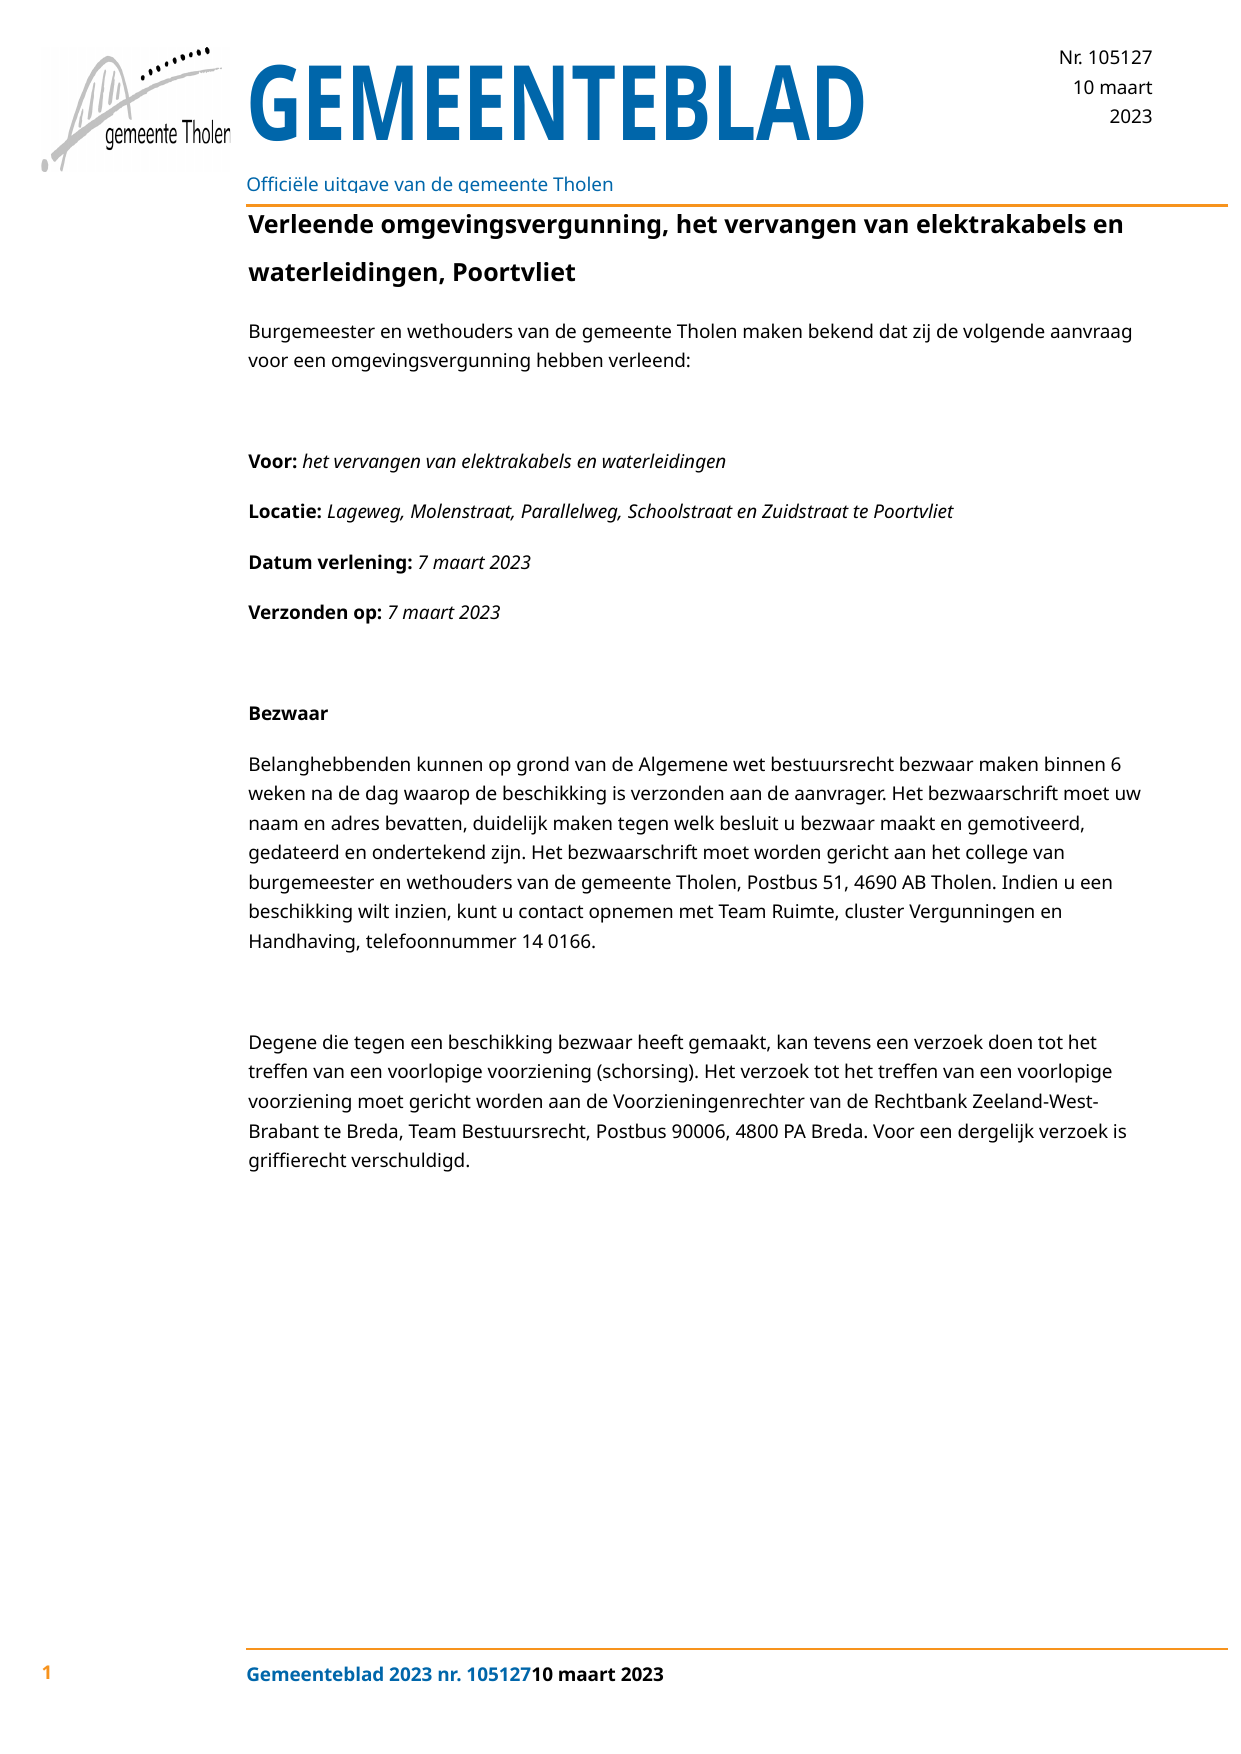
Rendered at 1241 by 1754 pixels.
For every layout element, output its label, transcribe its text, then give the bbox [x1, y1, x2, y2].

text Burgemeester en wethouders van de gemeente Tholen maken bekend dat zij de volgende aanvraag voor een omgevingsvergunning hebben verleend: [248, 318, 1152, 373]
text Verleende omgevingsvergunning, het vervangen van elektrakabels en waterleidingen, Poortvliet [248, 207, 1152, 288]
text Degene die tegen een beschikking bezwaar heeft gemaakt, kan tevens een verzoek doen tot het treffen van een voorlopige voorziening (schorsing). Het verzoek tot het treffen van een voorlopige voorziening moet gericht worden aan de Voorzieningenrechter van de Rechtbank Zeeland-West-Brabant te Breda, Team Bestuursrecht, Postbus 90006, 4800 PA Breda. Voor een dergelijk verzoek is griffierecht verschuldigd. [248, 1029, 1152, 1173]
text Datum verlening: 7 maart 2023 [248, 549, 1152, 575]
text Bezwaar [248, 700, 1152, 726]
text Verzonden op: 7 maart 2023 [248, 599, 1152, 625]
picture [41, 47, 231, 172]
text Locatie: Lageweg, Molenstraat, Parallelweg, Schoolstraat en Zuidstraat te Poortvliet [248, 499, 1152, 524]
text Voor: het vervangen van elektrakabels en waterleidingen [248, 448, 1152, 474]
text Belanghebbenden kunnen op grond van de Algemene wet bestuursrecht bezwaar maken binnen 6 weken na de dag waarop de beschikking is verzonden aan de aanvrager. Het bezwaarschrift moet uw naam en adres bevatten, duidelijk maken tegen welk besluit u bezwaar maakt en gemotiveerd, gedateerd en ondertekend zijn. Het bezwaarschrift moet worden gericht aan het college van burgemeester en wethouders van de gemeente Tholen, Postbus 51, 4690 AB Tholen. Indien u een beschikking wilt inzien, kunt u contact opnemen met Team Ruimte, cluster Vergunningen en Handhaving, telefoonnummer 14 0166. [248, 751, 1152, 954]
